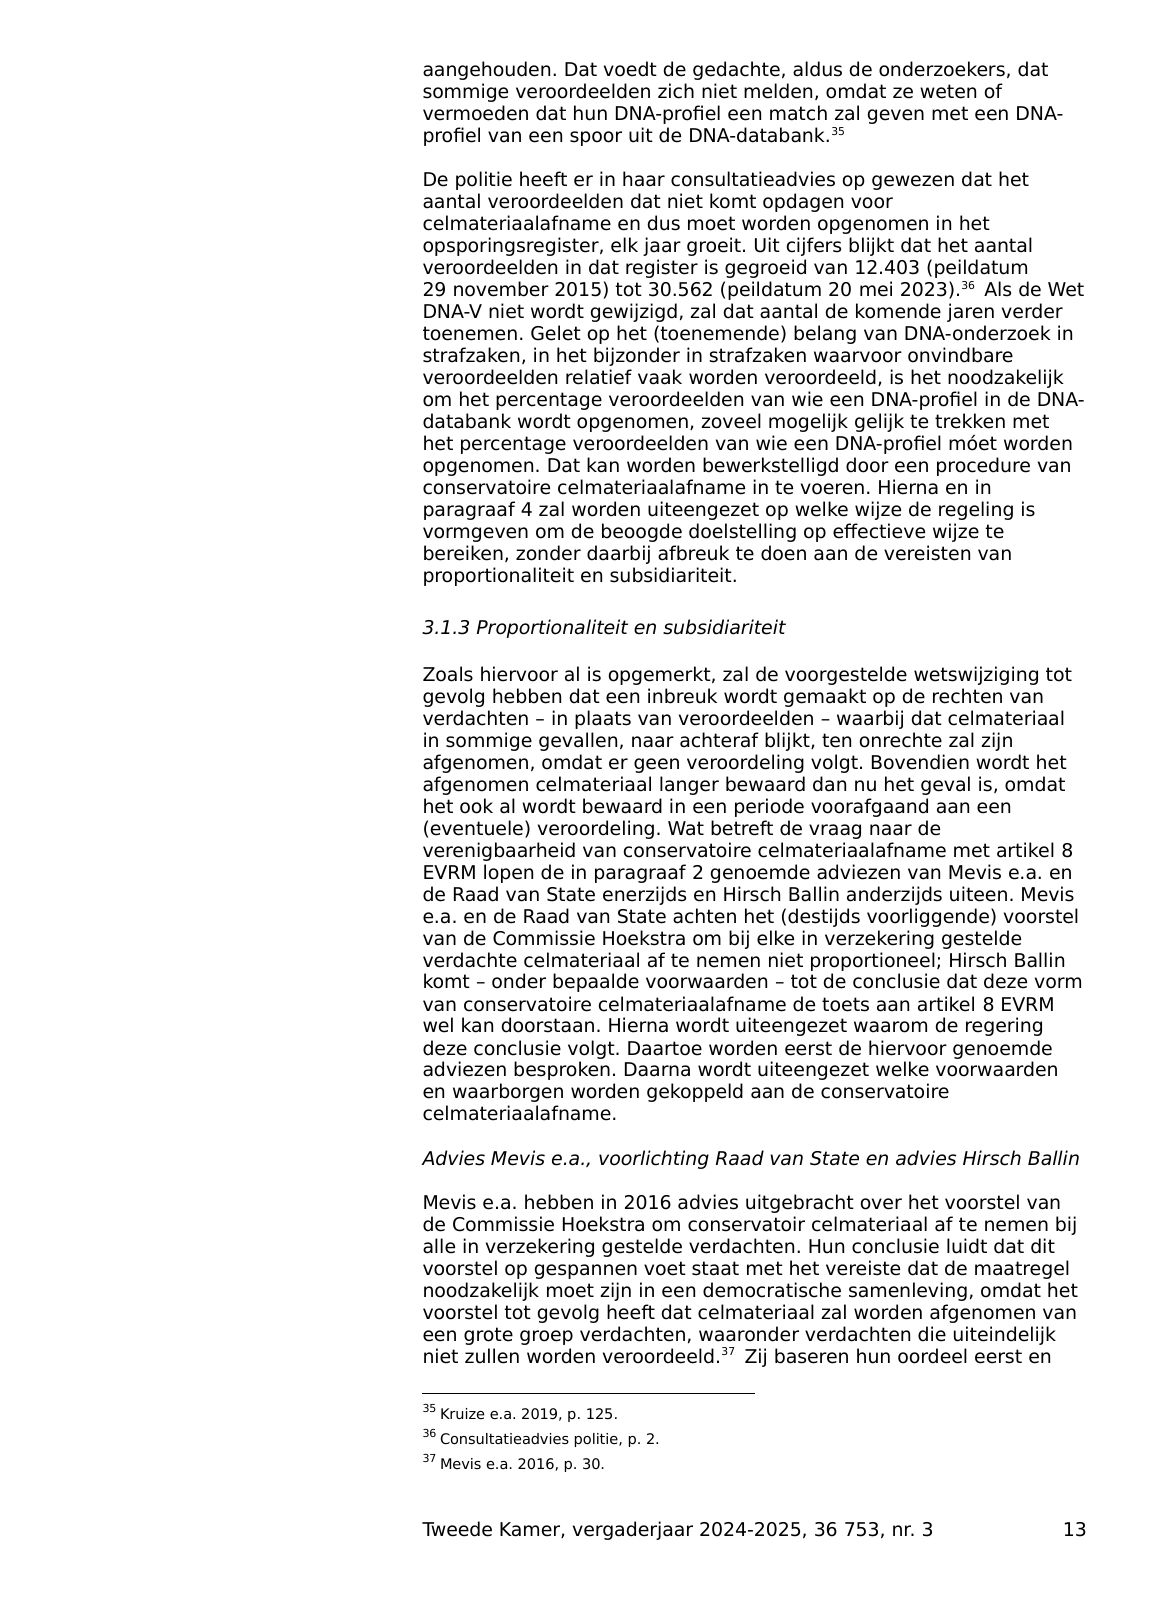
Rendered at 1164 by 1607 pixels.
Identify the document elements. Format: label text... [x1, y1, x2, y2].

text De politie heeft er in haar consultatieadvies op gewezen dat het aantal veroordeelden dat niet komt opdagen voor celmateriaalafname en dus moet worden opgenomen in het opsporingsregister, elk jaar groeit. Uit cijfers blijkt dat het aantal veroordeelden in dat register is gegroeid van 12.403 (peildatum 29 november 2015) tot 30.562 (peildatum 20 mei 2023). Als de Wet DNA-V niet wordt gewijzigd, zal dat aantal de komende jaren verder toenemen. Gelet op het (toenemende) belang van DNA-onderzoek in strafzaken, in het bijzonder in strafzaken waarvoor onvindbare veroordeelden relatief vaak worden veroordeeld, is het noodzakelijk om het percentage veroordeelden van wie een DNA-profiel in de DNA-databank wordt opgenomen, zoveel mogelijk gelijk te trekken met het percentage veroordeelden van wie een DNA-profiel móet worden opgenomen. Dat kan worden bewerkstelligd door een procedure van conservatoire celmateriaalafname in te voeren. Hierna en in paragraaf 4 zal worden uiteengezet op welke wijze de regeling is vormgeven om de beoogde doelstelling op effectieve wijze te bereiken, zonder daarbij afbreuk te doen aan de vereisten van proportionaliteit en subsidiariteit. [422, 169, 1087, 587]
text Consultatieadvies politie, p. 2. [422, 1427, 1087, 1449]
text Mevis e.a. 2016, p. 30. [422, 1452, 1087, 1474]
subtitle Advies Mevis e.a., voorlichting Raad van State en advies Hirsch Ballin [422, 1147, 1087, 1169]
text Kruize e.a. 2019, p. 125. [422, 1402, 1087, 1424]
text aangehouden. Dat voedt de gedachte, aldus de onderzoekers, dat sommige veroordeelden zich niet melden, omdat ze weten of vermoeden dat hun DNA-profiel een match zal geven met een DNA-profiel van een spoor uit de DNA-databank. [422, 59, 1087, 147]
text Mevis e.a. hebben in 2016 advies uitgebracht over het voorstel van de Commissie Hoekstra om conservatoir celmateriaal af te nemen bij alle in verzekering gestelde verdachten. Hun conclusie luidt dat dit voorstel op gespannen voet staat met het vereiste dat de maatregel noodzakelijk moet zijn in een democratische samenleving, omdat het voorstel tot gevolg heeft dat celmateriaal zal worden afgenomen van een grote groep verdachten, waaronder verdachten die uiteindelijk niet zullen worden veroordeeld. Zij baseren hun oordeel eerst en [422, 1192, 1087, 1367]
text Zoals hiervoor al is opgemerkt, zal de voorgestelde wetswijziging tot gevolg hebben dat een inbreuk wordt gemaakt op de rechten van verdachten – in plaats van veroordeelden – waarbij dat celmateriaal in sommige gevallen, naar achteraf blijkt, ten onrechte zal zijn afgenomen, omdat er geen veroordeling volgt. Bovendien wordt het afgenomen celmateriaal langer bewaard dan nu het geval is, omdat het ook al wordt bewaard in een periode voorafgaand aan een (eventuele) veroordeling. Wat betreft de vraag naar de verenigbaarheid van conservatoire celmateriaalafname met artikel 8 EVRM lopen de in paragraaf 2 genoemde adviezen van Mevis e.a. en de Raad van State enerzijds en Hirsch Ballin anderzijds uiteen. Mevis e.a. en de Raad van State achten het (destijds voorliggende) voorstel van de Commissie Hoekstra om bij elke in verzekering gestelde verdachte celmateriaal af te nemen niet proportioneel; Hirsch Ballin komt – onder bepaalde voorwaarden – tot de conclusie dat deze vorm van conservatoire celmateriaalafname de toets aan artikel 8 EVRM wel kan doorstaan. Hierna wordt uiteengezet waarom de regering deze conclusie volgt. Daartoe worden eerst de hiervoor genoemde adviezen besproken. Daarna wordt uiteengezet welke voorwaarden en waarborgen worden gekoppeld aan de conservatoire celmateriaalafname. [422, 664, 1087, 1125]
subtitle 3.1.3 Proportionaliteit en subsidiariteit [422, 617, 1087, 639]
